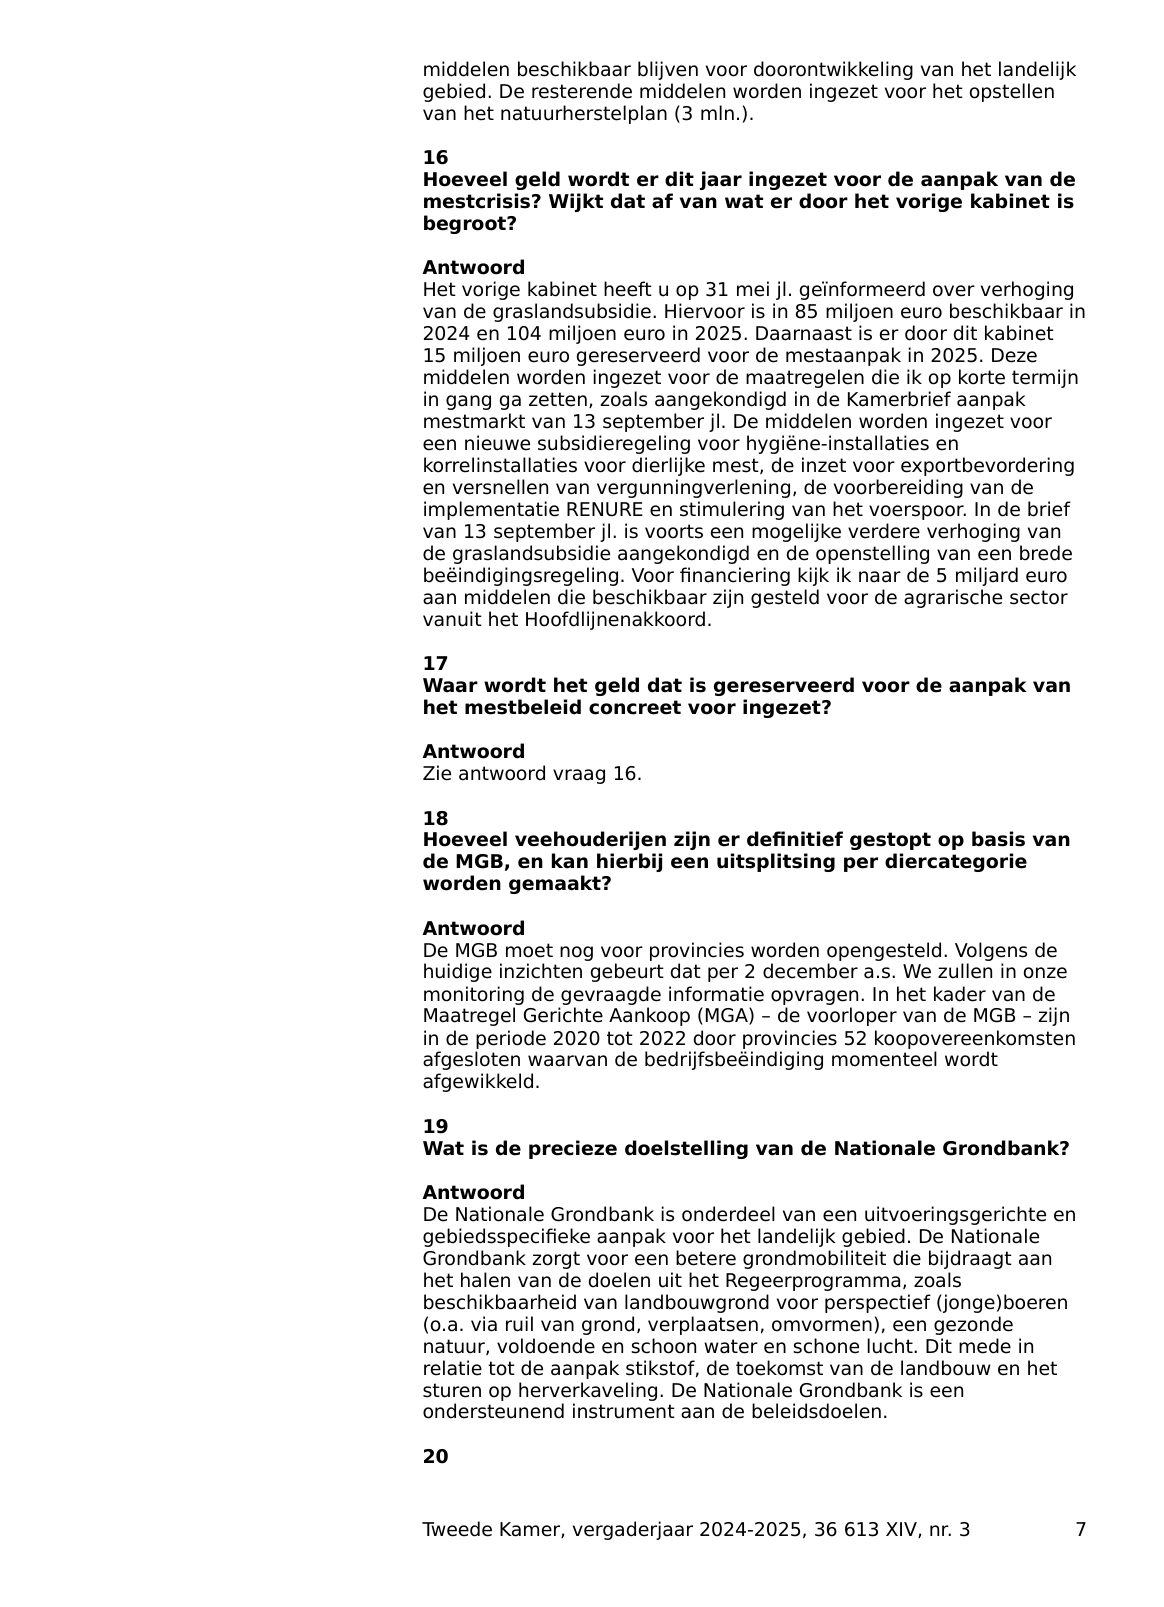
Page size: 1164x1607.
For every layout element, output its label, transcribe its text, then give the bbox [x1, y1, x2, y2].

text Antwoord [422, 1182, 1087, 1204]
text middelen beschikbaar blijven voor doorontwikkeling van het landelijk gebied. De resterende middelen worden ingezet voor het opstellen van het natuurherstelplan (3 mln.). [422, 59, 1087, 125]
text Hoeveel geld wordt er dit jaar ingezet voor de aanpak van de mestcrisis? Wijkt dat af van wat er door het vorige kabinet is begroot? [422, 169, 1087, 235]
text Hoeveel veehouderijen zijn er definitief gestopt op basis van de MGB, en kan hierbij een uitsplitsing per diercategorie worden gemaakt? [422, 829, 1087, 895]
text Zie antwoord vraag 16. [422, 763, 1087, 785]
text 16 [422, 147, 1087, 169]
text De Nationale Grondbank is onderdeel van een uitvoeringsgerichte en gebiedsspecifieke aanpak voor het landelijk gebied. De Nationale Grondbank zorgt voor een betere grondmobiliteit die bijdraagt aan het halen van de doelen uit het Regeerprogramma, zoals beschikbaarheid van landbouwgrond voor perspectief (jonge)boeren (o.a. via ruil van grond, verplaatsen, omvormen), een gezonde natuur, voldoende en schoon water en schone lucht. Dit mede in relatie tot de aanpak stikstof, de toekomst van de landbouw en het sturen op herverkaveling. De Nationale Grondbank is een ondersteunend instrument aan de beleidsdoelen. [422, 1204, 1087, 1423]
text Het vorige kabinet heeft u op 31 mei jl. geïnformeerd over verhoging van de graslandsubsidie. Hiervoor is in 85 miljoen euro beschikbaar in 2024 en 104 miljoen euro in 2025. Daarnaast is er door dit kabinet 15 miljoen euro gereserveerd voor de mestaanpak in 2025. Deze middelen worden ingezet voor de maatregelen die ik op korte termijn in gang ga zetten, zoals aangekondigd in de Kamerbrief aanpak mestmarkt van 13 september jl. De middelen worden ingezet voor een nieuwe subsidieregeling voor hygiëne-installaties en korrelinstallaties voor dierlijke mest, de inzet voor exportbevordering en versnellen van vergunningverlening, de voorbereiding van de implementatie RENURE en stimulering van het voerspoor. In de brief van 13 september jl. is voorts een mogelijke verdere verhoging van de graslandsubsidie aangekondigd en de openstelling van een brede beëindigingsregeling. Voor financiering kijk ik naar de 5 miljard euro aan middelen die beschikbaar zijn gesteld voor de agrarische sector vanuit het Hoofdlijnenakkoord. [422, 279, 1087, 631]
text Antwoord [422, 917, 1087, 939]
text 19 [422, 1116, 1087, 1137]
text 18 [422, 807, 1087, 829]
text Wat is de precieze doelstelling van de Nationale Grondbank? [422, 1137, 1087, 1159]
text Waar wordt het geld dat is gereserveerd voor de aanpak van het mestbeleid concreet voor ingezet? [422, 675, 1087, 719]
text 17 [422, 653, 1087, 675]
text Antwoord [422, 741, 1087, 763]
text Antwoord [422, 257, 1087, 279]
text 20 [422, 1446, 1087, 1468]
text De MGB moet nog voor provincies worden opengesteld. Volgens de huidige inzichten gebeurt dat per 2 december a.s. We zullen in onze monitoring de gevraagde informatie opvragen. In het kader van de Maatregel Gerichte Aankoop (MGA) – de voorloper van de MGB – zijn in de periode 2020 tot 2022 door provincies 52 koopovereenkomsten afgesloten waarvan de bedrijfsbeëindiging momenteel wordt afgewikkeld. [422, 939, 1087, 1093]
